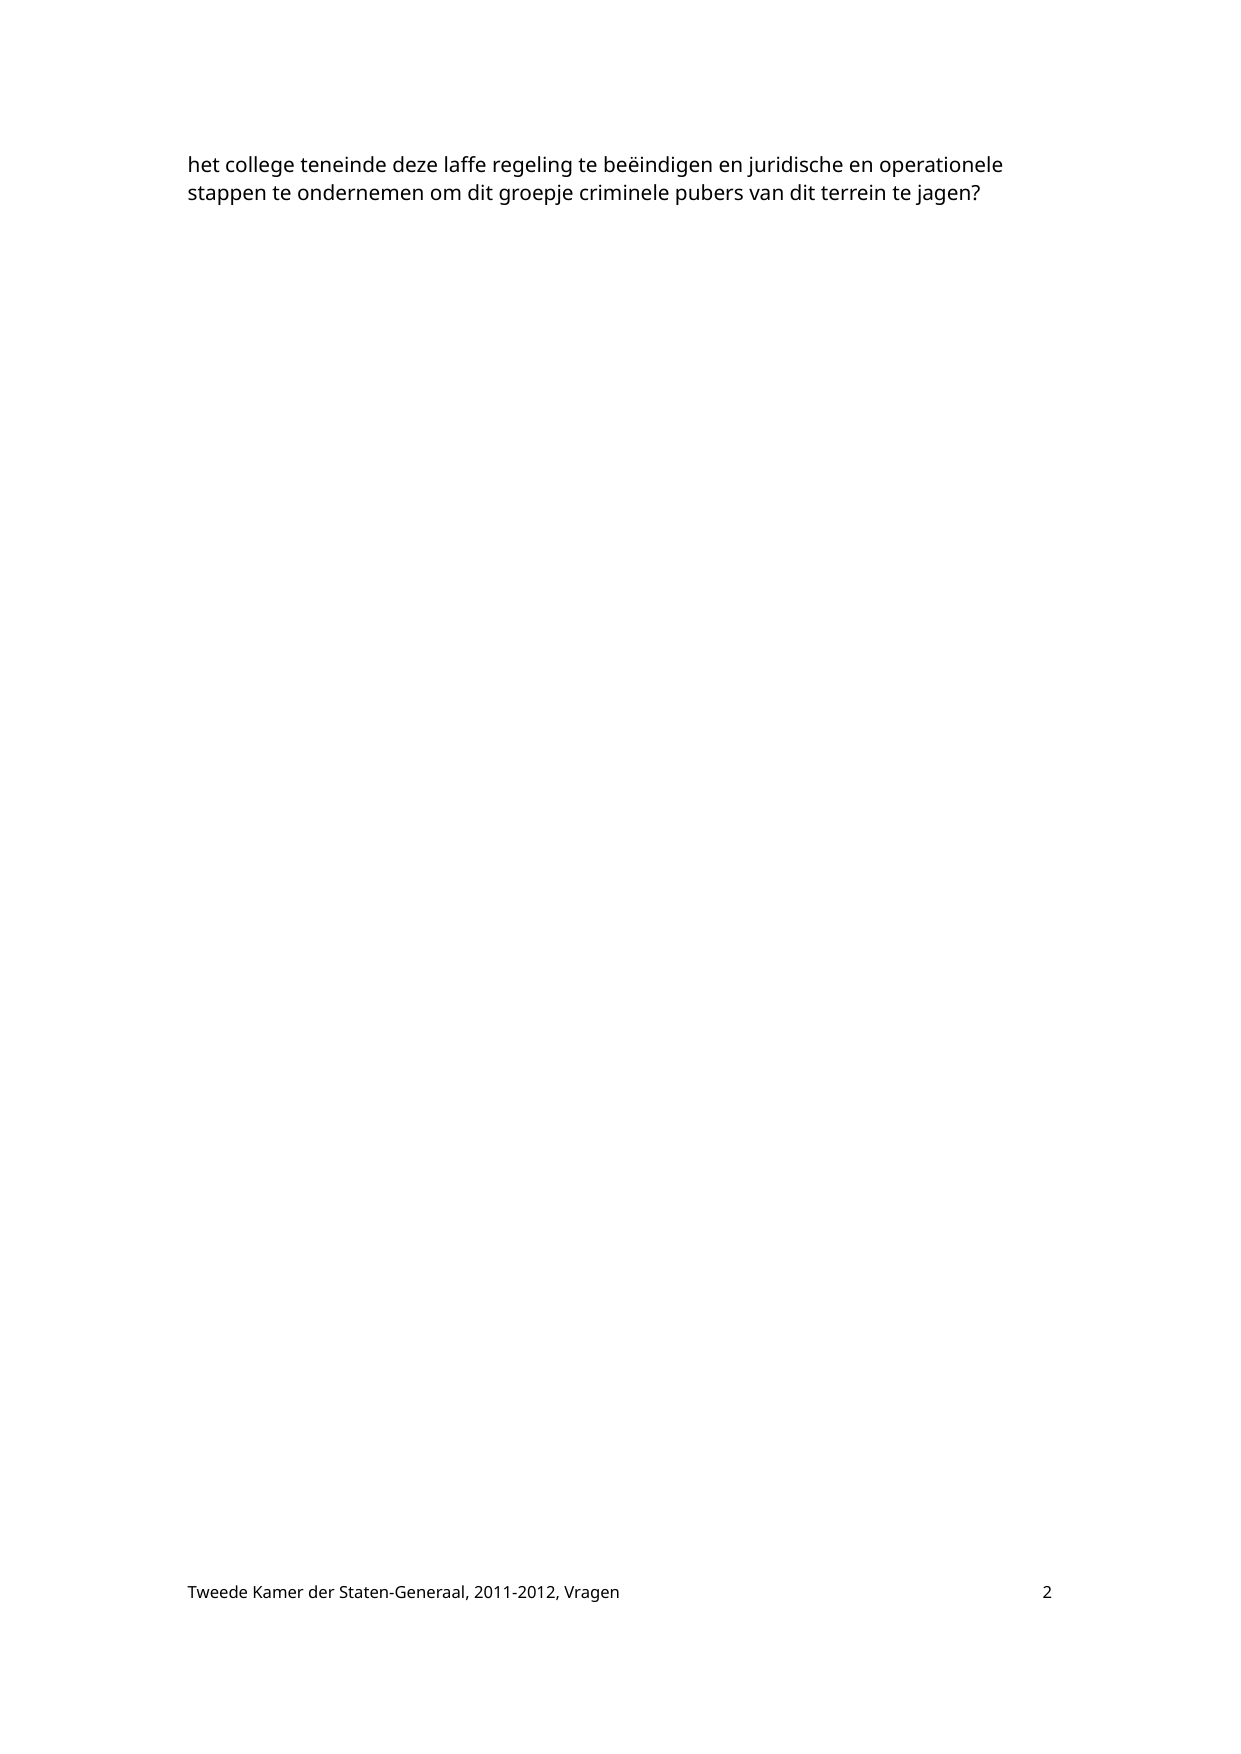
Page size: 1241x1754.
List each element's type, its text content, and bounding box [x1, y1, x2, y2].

text het college teneinde deze laffe regeling te beëindigen en juridische en operationele stappen te ondernemen om dit groepje criminele pubers van dit terrein te jagen? [187, 150, 1053, 207]
